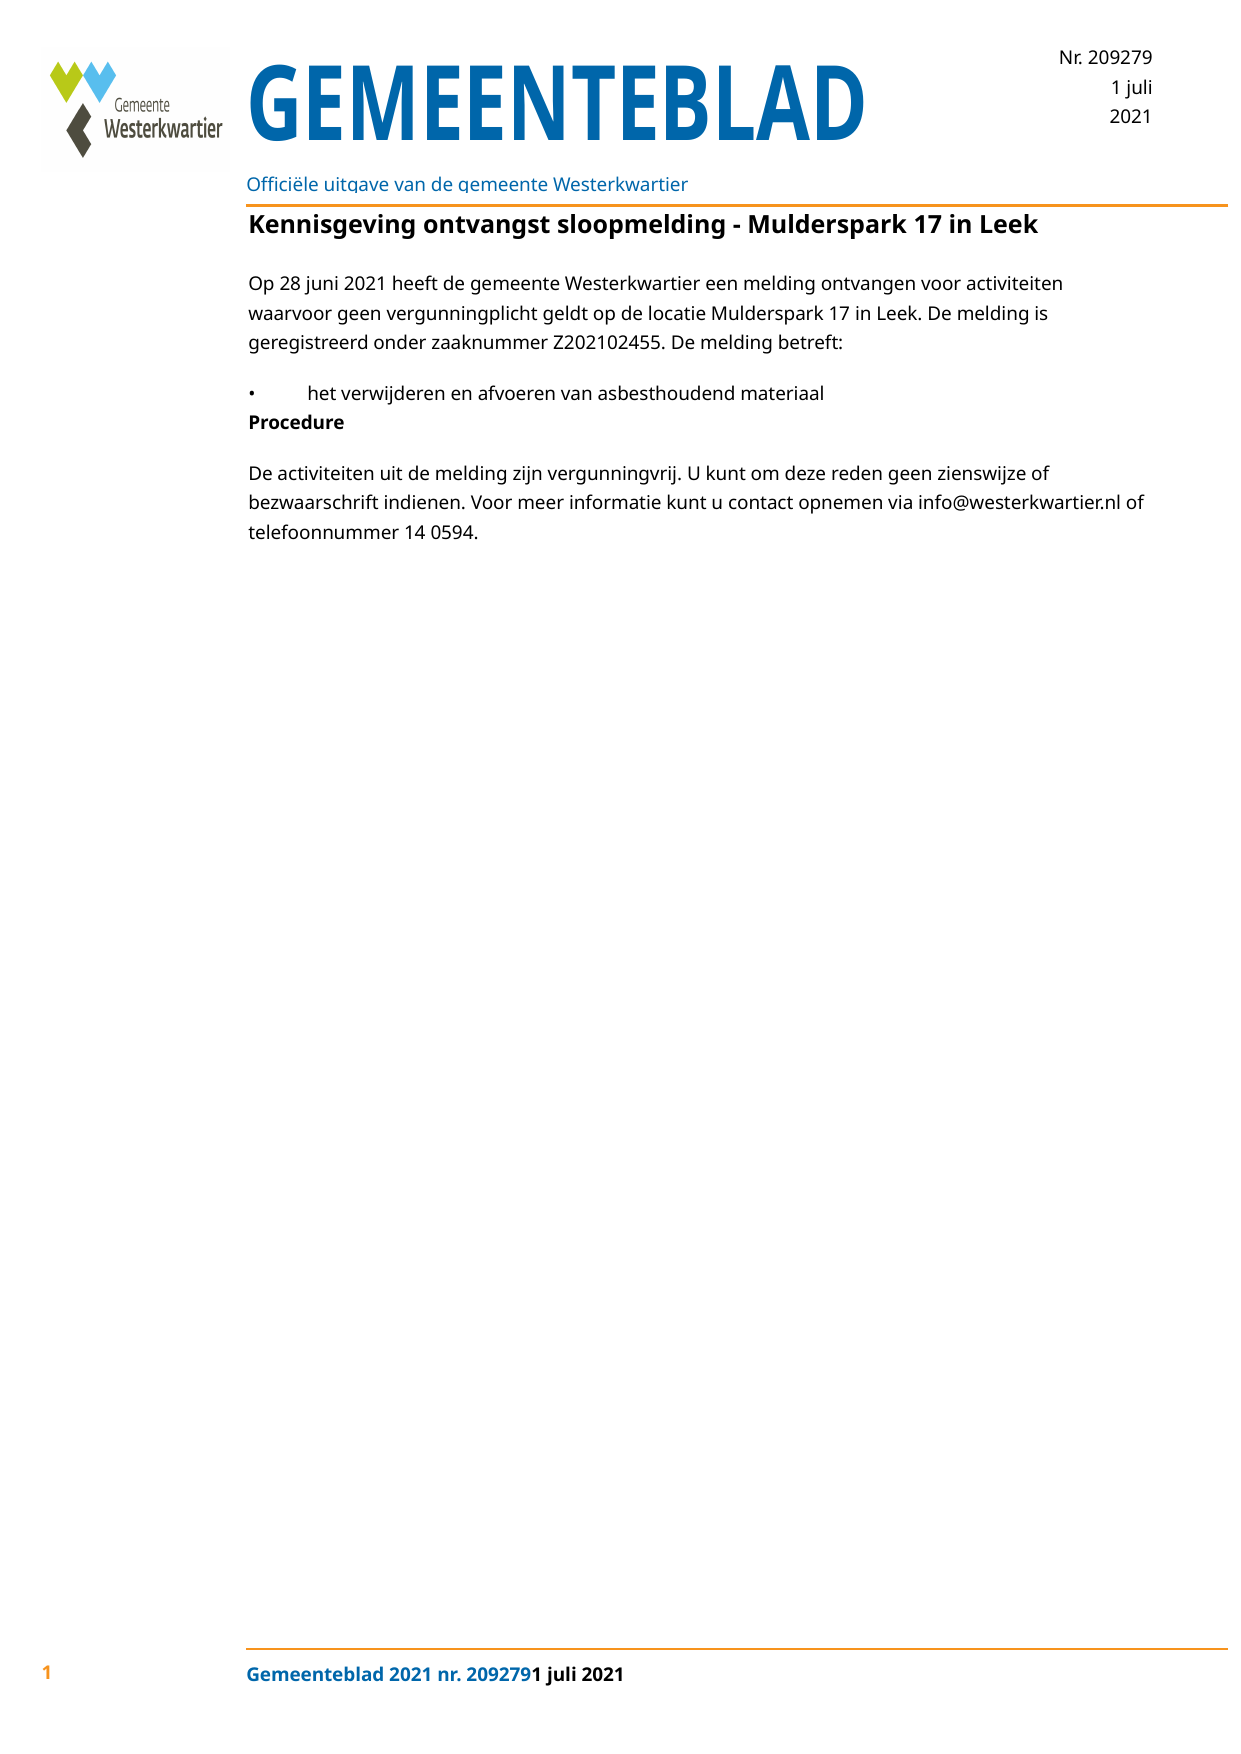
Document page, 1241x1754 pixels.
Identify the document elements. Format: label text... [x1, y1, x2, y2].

text Kennisgeving ontvangst sloopmelding - Mulderspark 17 in Leek [248, 207, 1152, 241]
text Procedure [248, 409, 1152, 435]
list het verwijderen en afvoeren van asbesthoudend materiaal [248, 380, 1152, 406]
text Op 28 juni 2021 heeft de gemeente Westerkwartier een melding ontvangen voor activiteiten waarvoor geen vergunningplicht geldt op de locatie Mulderspark 17 in Leek. De melding is geregistreerd onder zaaknummer Z202102455. De melding betreft: [248, 270, 1152, 355]
text De activiteiten uit de melding zijn vergunningvrij. U kunt om deze reden geen zienswijze of bezwaarschrift indienen. Voor meer informatie kunt u contact opnemen via info@westerkwartier.nl of telefoonnummer 14 0594. [248, 460, 1152, 545]
picture [41, 47, 231, 172]
